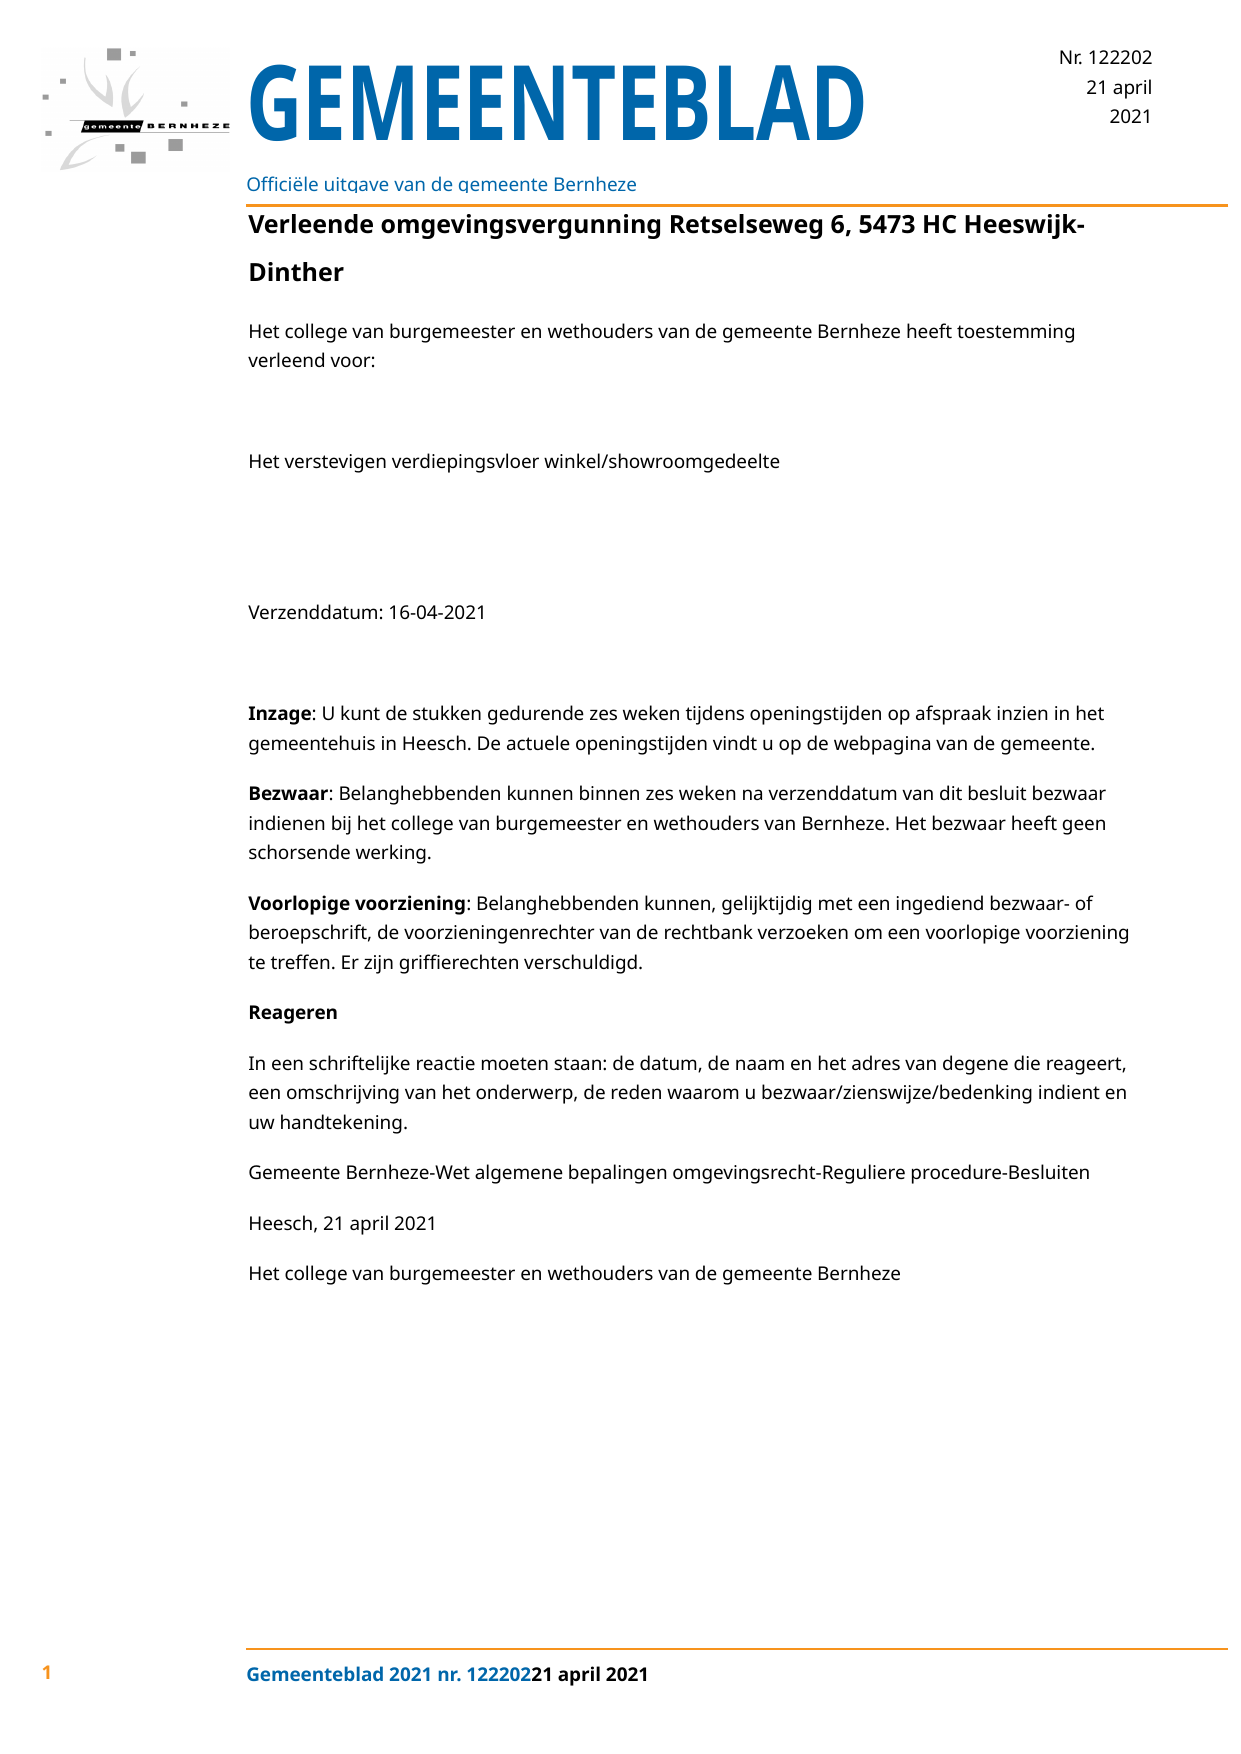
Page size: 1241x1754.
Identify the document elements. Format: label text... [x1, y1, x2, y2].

text Inzage: U kunt de stukken gedurende zes weken tijdens openingstijden op afspraak inzien in het gemeentehuis in Heesch. De actuele openingstijden vindt u op de webpagina van de gemeente. [248, 700, 1152, 756]
text In een schriftelijke reactie moeten staan: de datum, de naam en het adres van degene die reageert, een omschrijving van het onderwerp, de reden waarom u bezwaar/zienswijze/bedenking indient en uw handtekening. [248, 1050, 1152, 1135]
text Voorlopige voorziening: Belanghebbenden kunnen, gelijktijdig met een ingediend bezwaar- of beroepschrift, de voorzieningenrechter van de rechtbank verzoeken om een voorlopige voorziening te treffen. Er zijn griffierechten verschuldigd. [248, 890, 1152, 975]
picture [41, 47, 231, 172]
text Heesch, 21 april 2021 [248, 1210, 1152, 1236]
text Het verstevigen verdiepingsvloer winkel/showroomgedeelte [248, 448, 1152, 474]
text Het college van burgemeester en wethouders van de gemeente Bernheze heeft toestemming verleend voor: [248, 318, 1152, 373]
text Gemeente Bernheze-Wet algemene bepalingen omgevingsrecht-Reguliere procedure-Besluiten [248, 1159, 1152, 1185]
text Reageren [248, 999, 1152, 1025]
text Verleende omgevingsvergunning Retselseweg 6, 5473 HC Heeswijk-Dinther [248, 207, 1152, 288]
text Het college van burgemeester en wethouders van de gemeente Bernheze [248, 1260, 1152, 1286]
text Bezwaar: Belanghebbenden kunnen binnen zes weken na verzenddatum van dit besluit bezwaar indienen bij het college van burgemeester en wethouders van Bernheze. Het bezwaar heeft geen schorsende werking. [248, 780, 1152, 865]
text Verzenddatum: 16-04-2021 [248, 599, 1152, 625]
